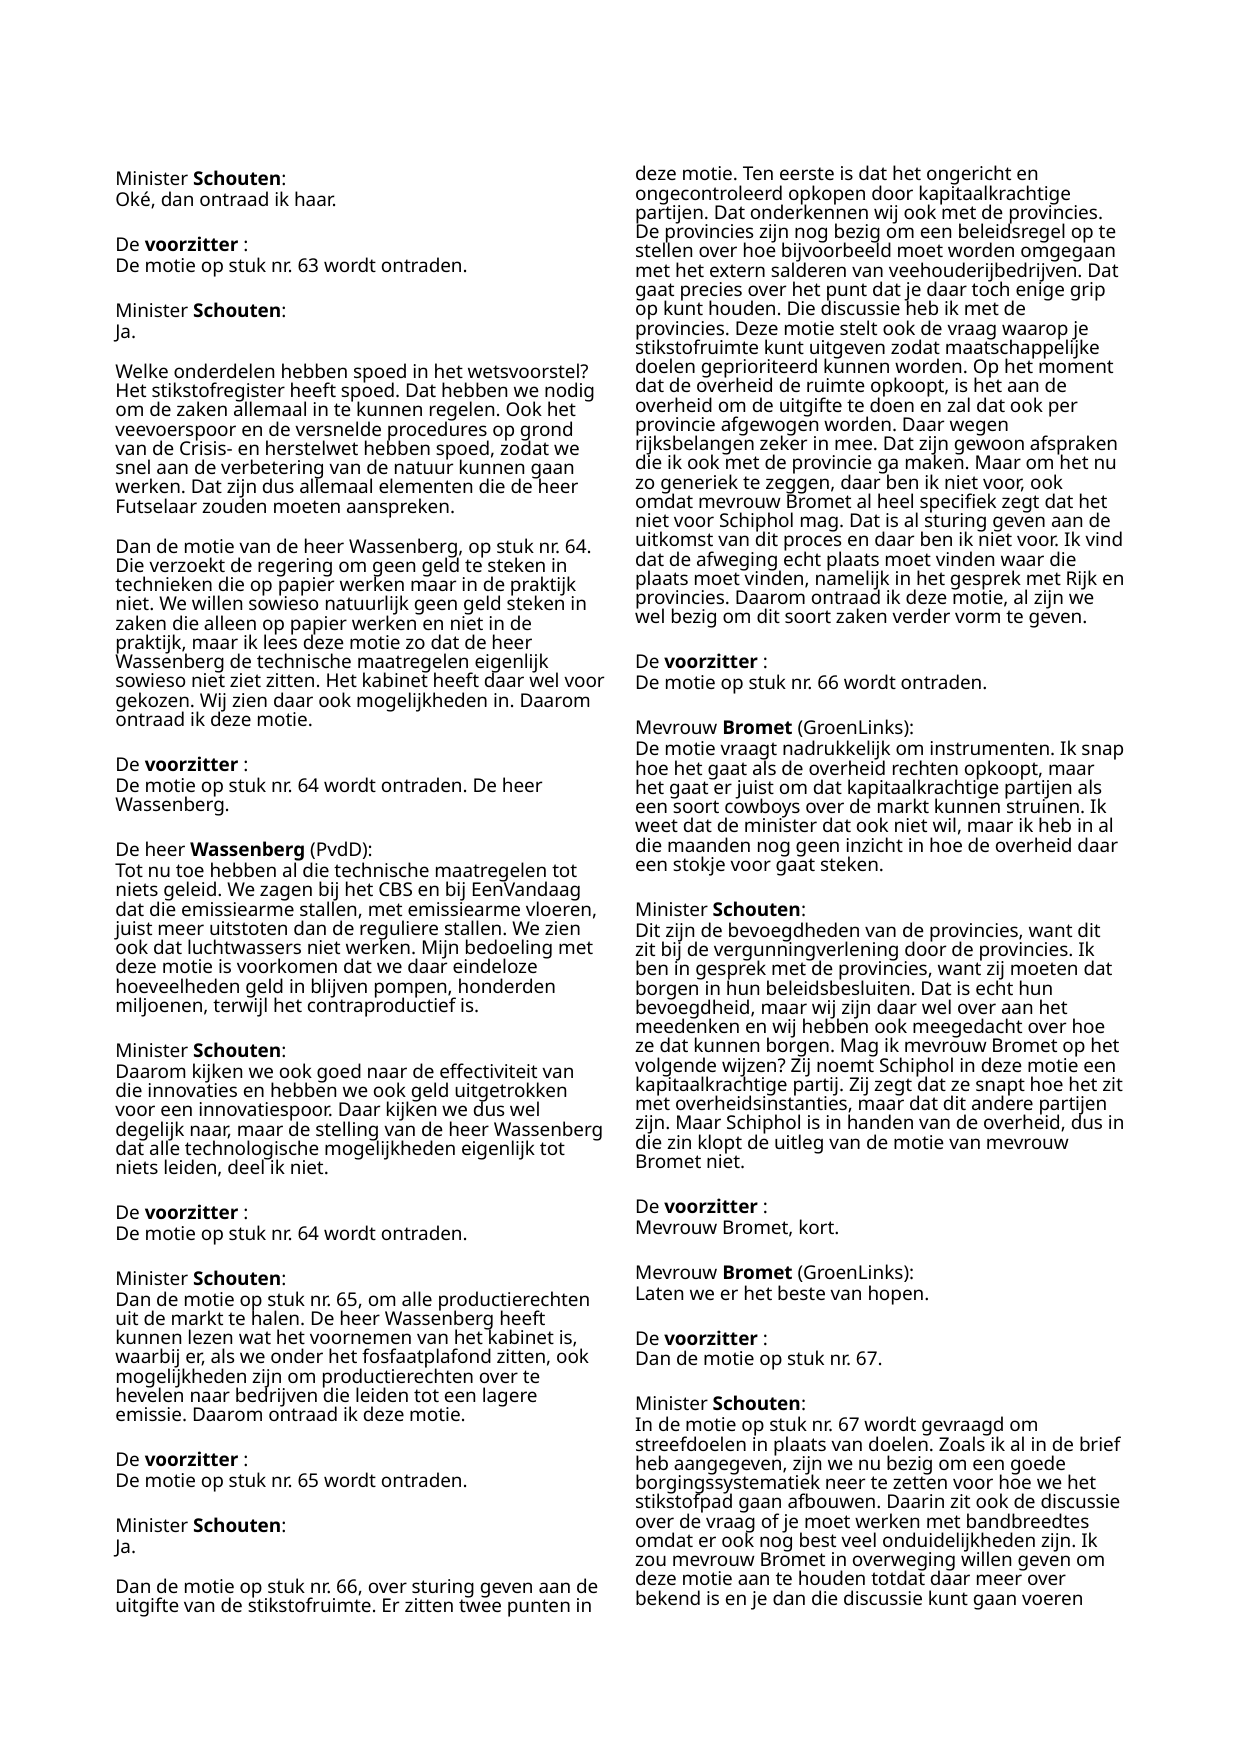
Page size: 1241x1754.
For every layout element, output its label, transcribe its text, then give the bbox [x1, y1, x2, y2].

text De heer Wassenberg (PvdD): [115, 836, 605, 862]
text De motie op stuk nr. 63 wordt ontraden. [115, 257, 605, 276]
text In de motie op stuk nr. 67 wordt gevraagd om streefdoelen in plaats van doelen. Zoals ik al in de brief heb aangegeven, zijn we nu bezig om een goede borgingssystematiek neer te zetten voor hoe we het stikstofpad gaan afbouwen. Daarin zit ook de discussie over de vraag of je moet werken met bandbreedtes omdat er ook nog best veel onduidelijkheden zijn. Ik zou mevrouw Bromet in overweging willen geven om deze motie aan te houden totdat daar meer over bekend is en je dan die discussie kunt gaan voeren [635, 1416, 1125, 1609]
text Minister Schouten: [115, 297, 605, 323]
text Ja. [115, 323, 605, 342]
text De voorzitter : [115, 751, 605, 777]
text De voorzitter : [635, 649, 1125, 674]
text Minister Schouten: [635, 896, 1125, 922]
text Mevrouw Bromet (GroenLinks): [635, 1259, 1125, 1284]
text Dan de motie op stuk nr. 66, over sturing geven aan de uitgifte van de stikstofruimte. Er zitten twee punten in [115, 1578, 605, 1617]
text Dan de motie op stuk nr. 67. [635, 1350, 1125, 1370]
text Tot nu toe hebben al die technische maatregelen tot niets geleid. We zagen bij het CBS en bij EenVandaag dat die emissiearme stallen, met emissiearme vloeren, juist meer uitstoten dan de reguliere stallen. We zien ook dat luchtwassers niet werken. Mijn bedoeling met deze motie is voorkomen dat we daar eindeloze hoeveelheden geld in blijven pompen, honderden miljoenen, terwijl het contraproductief is. [115, 862, 605, 1016]
text De motie vraagt nadrukkelijk om instrumenten. Ik snap hoe het gaat als de overheid rechten opkoopt, maar het gaat er juist om dat kapitaalkrachtige partijen als een soort cowboys over de markt kunnen struinen. Ik weet dat de minister dat ook niet wil, maar ik heb in al die maanden nog geen inzicht in hoe de overheid daar een stokje voor gaat steken. [635, 740, 1125, 875]
text Minister Schouten: [635, 1391, 1125, 1416]
text Oké, dan ontraad ik haar. [115, 191, 605, 210]
text Laten we er het beste van hopen. [635, 1284, 1125, 1304]
text De motie op stuk nr. 64 wordt ontraden. De heer Wassenberg. [115, 777, 605, 815]
text De voorzitter : [115, 1199, 605, 1225]
text Dan de motie op stuk nr. 65, om alle productierechten uit de markt te halen. De heer Wassenberg heeft kunnen lezen wat het voornemen van het kabinet is, waarbij er, als we onder het fosfaatplafond zitten, ook mogelijkheden zijn om productierechten over te hevelen naar bedrijven die leiden tot een lagere emissie. Daarom ontraad ik deze motie. [115, 1291, 605, 1426]
text Minister Schouten: [115, 165, 605, 191]
text Minister Schouten: [115, 1265, 605, 1291]
text Mevrouw Bromet, kort. [635, 1219, 1125, 1238]
text Dan de motie van de heer Wassenberg, op stuk nr. 64. Die verzoekt de regering om geen geld te steken in technieken die op papier werken maar in de praktijk niet. We willen sowieso natuurlijk geen geld steken in zaken die alleen op papier werken en niet in de praktijk, maar ik lees deze motie zo dat de heer Wassenberg de technische maatregelen eigenlijk sowieso niet ziet zitten. Het kabinet heeft daar wel voor gekozen. Wij zien daar ook mogelijkheden in. Daarom ontraad ik deze motie. [115, 538, 605, 730]
text deze motie. Ten eerste is dat het ongericht en ongecontroleerd opkopen door kapitaalkrachtige partijen. Dat onderkennen wij ook met de provincies. De provincies zijn nog bezig om een beleidsregel op te stellen over hoe bijvoorbeeld moet worden omgegaan met het extern salderen van veehouderijbedrijven. Dat gaat precies over het punt dat je daar toch enige grip op kunt houden. Die discussie heb ik met de provincies. Deze motie stelt ook de vraag waarop je stikstofruimte kunt uitgeven zodat maatschappelijke doelen geprioriteerd kunnen worden. Op het moment dat de overheid de ruimte opkoopt, is het aan de overheid om de uitgifte te doen en zal dat ook per provincie afgewogen worden. Daar wegen rijksbelangen zeker in mee. Dat zijn gewoon afspraken die ik ook met de provincie ga maken. Maar om het nu zo generiek te zeggen, daar ben ik niet voor, ook omdat mevrouw Bromet al heel specifiek zegt dat het niet voor Schiphol mag. Dat is al sturing geven aan de uitkomst van dit proces en daar ben ik niet voor. Ik vind dat de afweging echt plaats moet vinden waar die plaats moet vinden, namelijk in het gesprek met Rijk en provincies. Daarom ontraad ik deze motie, al zijn we wel bezig om dit soort zaken verder vorm te geven. [635, 165, 1125, 628]
text Welke onderdelen hebben spoed in het wetsvoorstel? Het stikstofregister heeft spoed. Dat hebben we nodig om de zaken allemaal in te kunnen regelen. Ook het veevoerspoor en de versnelde procedures op grond van de Crisis- en herstelwet hebben spoed, zodat we snel aan de verbetering van de natuur kunnen gaan werken. Dat zijn dus allemaal elementen die de heer Futselaar zouden moeten aanspreken. [115, 363, 605, 517]
text De voorzitter : [635, 1193, 1125, 1219]
text Minister Schouten: [115, 1512, 605, 1538]
text Minister Schouten: [115, 1037, 605, 1063]
text De voorzitter : [115, 231, 605, 257]
text Daarom kijken we ook goed naar de effectiviteit van die innovaties en hebben we ook geld uitgetrokken voor een innovatiespoor. Daar kijken we dus wel degelijk naar, maar de stelling van de heer Wassenberg dat alle technologische mogelijkheden eigenlijk tot niets leiden, deel ik niet. [115, 1063, 605, 1178]
text De motie op stuk nr. 66 wordt ontraden. [635, 674, 1125, 694]
text De motie op stuk nr. 64 wordt ontraden. [115, 1225, 605, 1244]
text Ja. [115, 1538, 605, 1557]
text De voorzitter : [635, 1325, 1125, 1350]
text De voorzitter : [115, 1446, 605, 1472]
text Mevrouw Bromet (GroenLinks): [635, 714, 1125, 740]
text De motie op stuk nr. 65 wordt ontraden. [115, 1472, 605, 1491]
text Dit zijn de bevoegdheden van de provincies, want dit zit bij de vergunningverlening door de provincies. Ik ben in gesprek met de provincies, want zij moeten dat borgen in hun beleidsbesluiten. Dat is echt hun bevoegdheid, maar wij zijn daar wel over aan het meedenken en wij hebben ook meegedacht over hoe ze dat kunnen borgen. Mag ik mevrouw Bromet op het volgende wijzen? Zij noemt Schiphol in deze motie een kapitaalkrachtige partij. Zij zegt dat ze snapt hoe het zit met overheidsinstanties, maar dat dit andere partijen zijn. Maar Schiphol is in handen van de overheid, dus in die zin klopt de uitleg van de motie van mevrouw Bromet niet. [635, 922, 1125, 1172]
